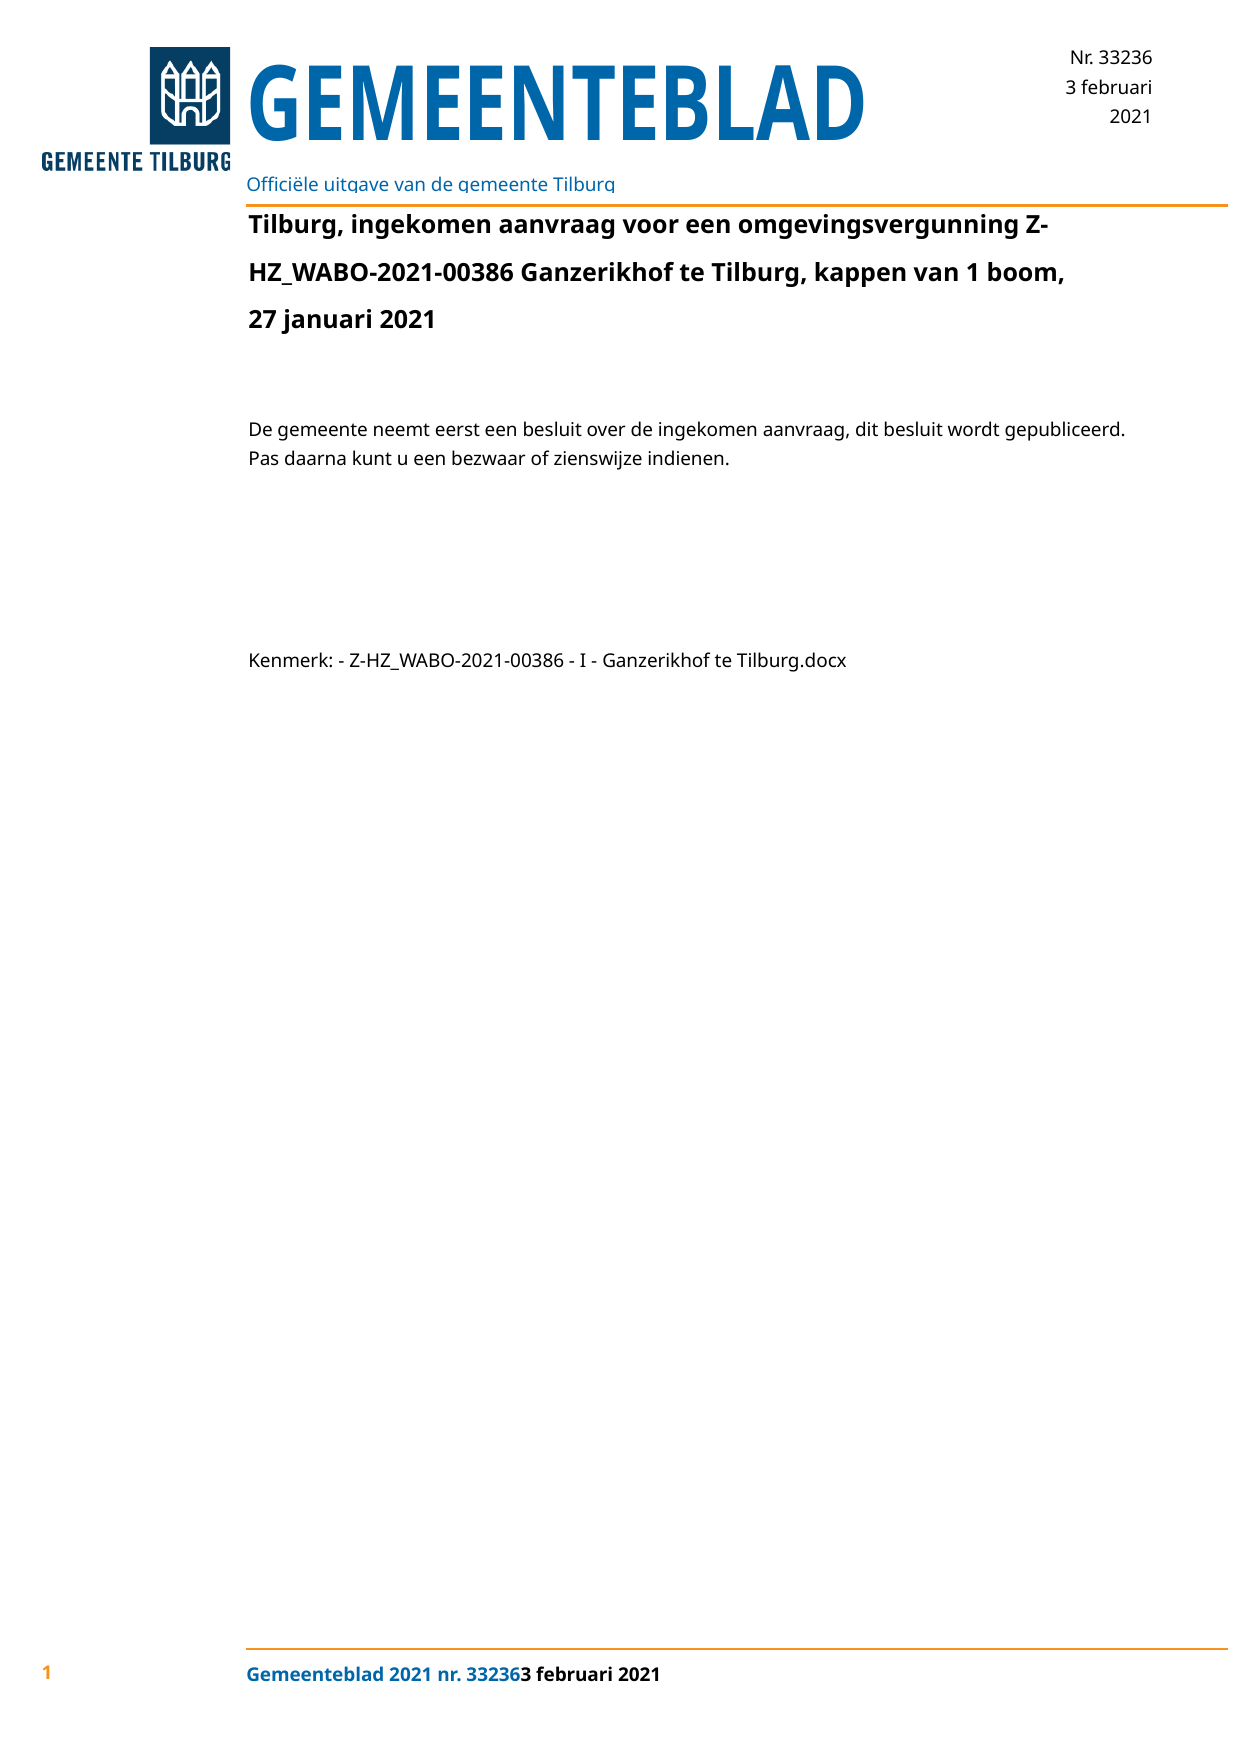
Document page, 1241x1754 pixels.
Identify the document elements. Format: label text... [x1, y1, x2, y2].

text De gemeente neemt eerst een besluit over de ingekomen aanvraag, dit besluit wordt gepubliceerd. Pas daarna kunt u een bezwaar of zienswijze indienen. [248, 416, 1152, 471]
text Kenmerk: - Z-HZ_WABO-2021-00386 - I - Ganzerikhof te Tilburg.docx [248, 647, 1152, 673]
text Tilburg, ingekomen aanvraag voor een omgevingsvergunning Z-HZ_WABO-2021-00386 Ganzerikhof te Tilburg, kappen van 1 boom, 27 januari 2021 [248, 207, 1152, 336]
picture [41, 47, 231, 172]
